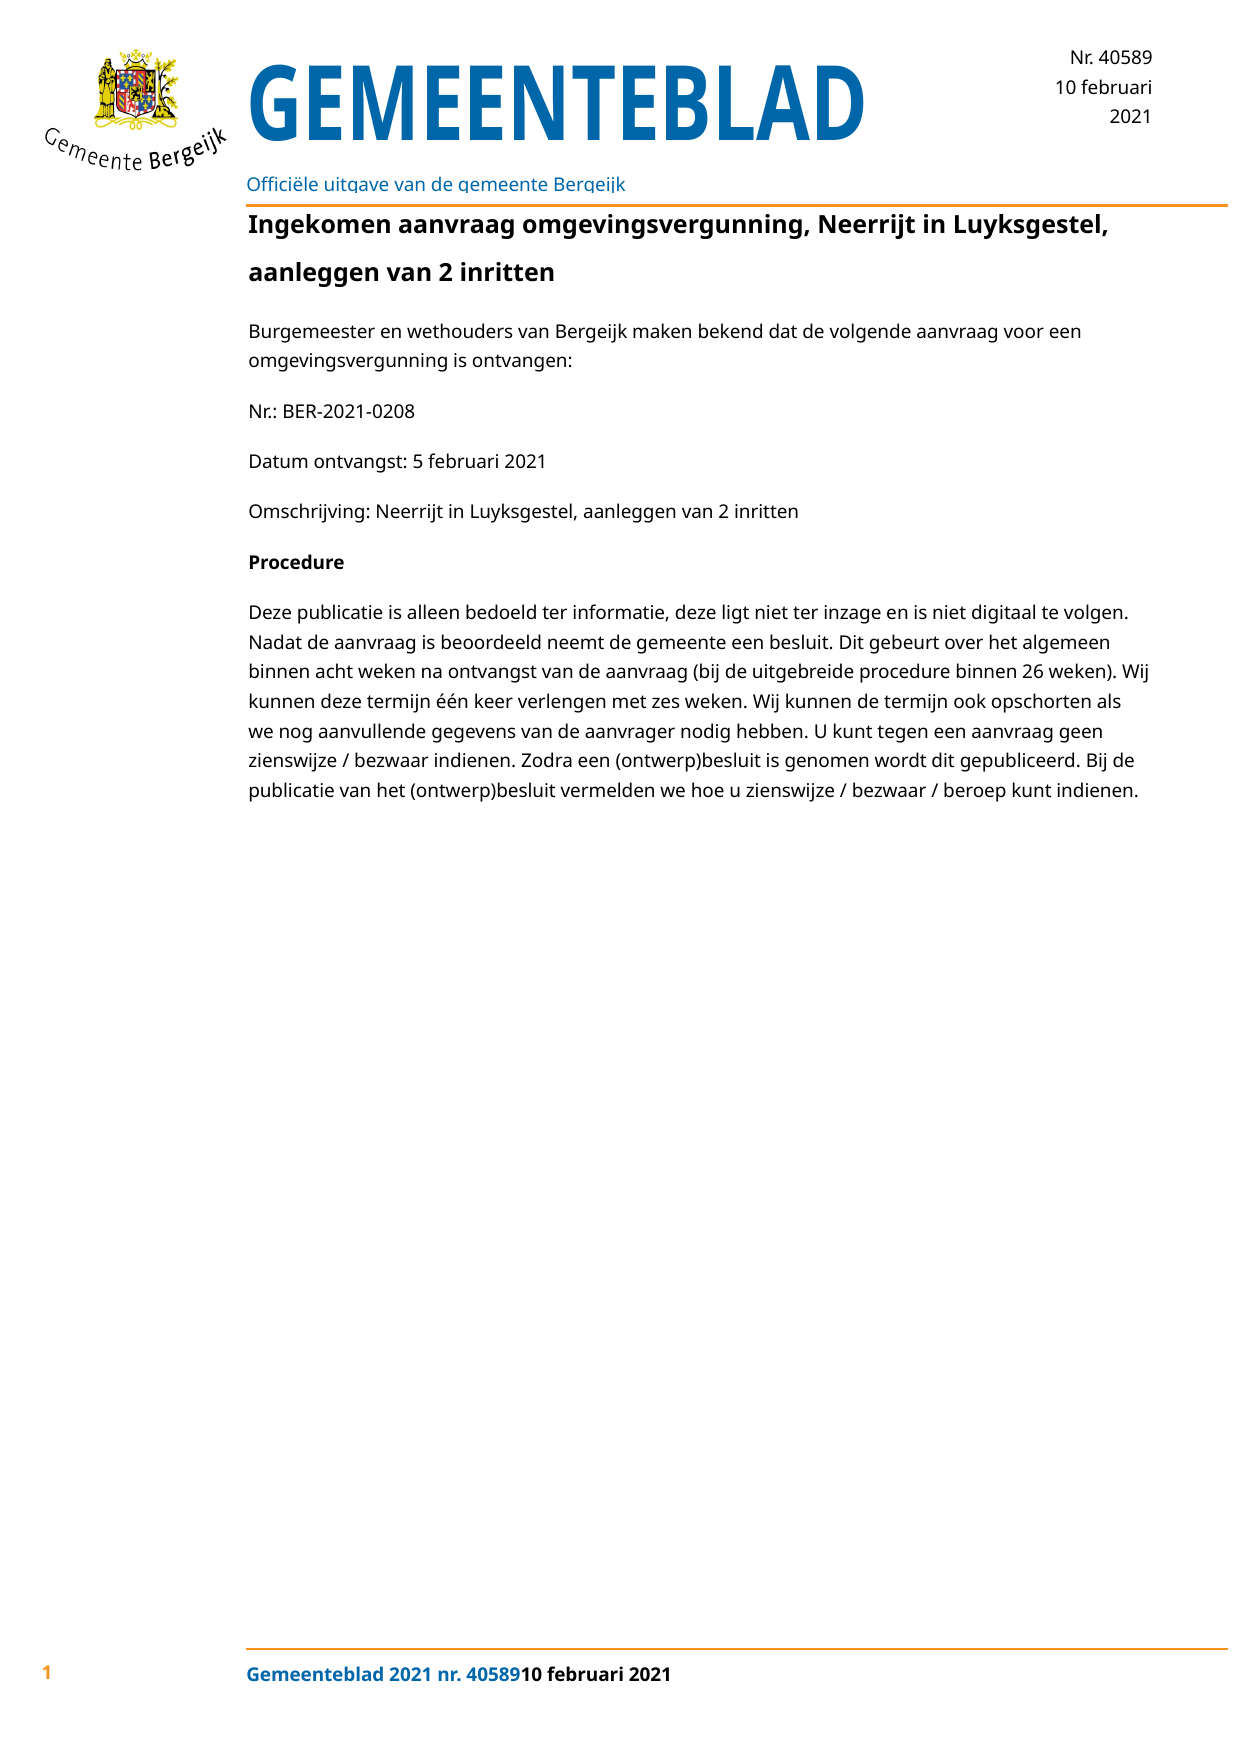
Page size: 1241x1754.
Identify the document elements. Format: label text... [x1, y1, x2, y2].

text Deze publicatie is alleen bedoeld ter informatie, deze ligt niet ter inzage en is niet digitaal te volgen. Nadat de aanvraag is beoordeeld neemt de gemeente een besluit. Dit gebeurt over het algemeen binnen acht weken na ontvangst van de aanvraag (bij de uitgebreide procedure binnen 26 weken). Wij kunnen deze termijn één keer verlengen met zes weken. Wij kunnen de termijn ook opschorten als we nog aanvullende gegevens van de aanvrager nodig hebben. U kunt tegen een aanvraag geen zienswijze / bezwaar indienen. Zodra een (ontwerp)besluit is genomen wordt dit gepubliceerd. Bij de publicatie van het (ontwerp)besluit vermelden we hoe u zienswijze / bezwaar / beroep kunt indienen. [248, 599, 1152, 803]
picture [41, 47, 231, 172]
text Ingekomen aanvraag omgevingsvergunning, Neerrijt in Luyksgestel, aanleggen van 2 inritten [248, 207, 1152, 288]
text Nr.: BER-2021-0208 [248, 398, 1152, 424]
text Procedure [248, 549, 1152, 575]
text Omschrijving: Neerrijt in Luyksgestel, aanleggen van 2 inritten [248, 499, 1152, 524]
text Burgemeester en wethouders van Bergeijk maken bekend dat de volgende aanvraag voor een omgevingsvergunning is ontvangen: [248, 318, 1152, 373]
text Datum ontvangst: 5 februari 2021 [248, 448, 1152, 474]
